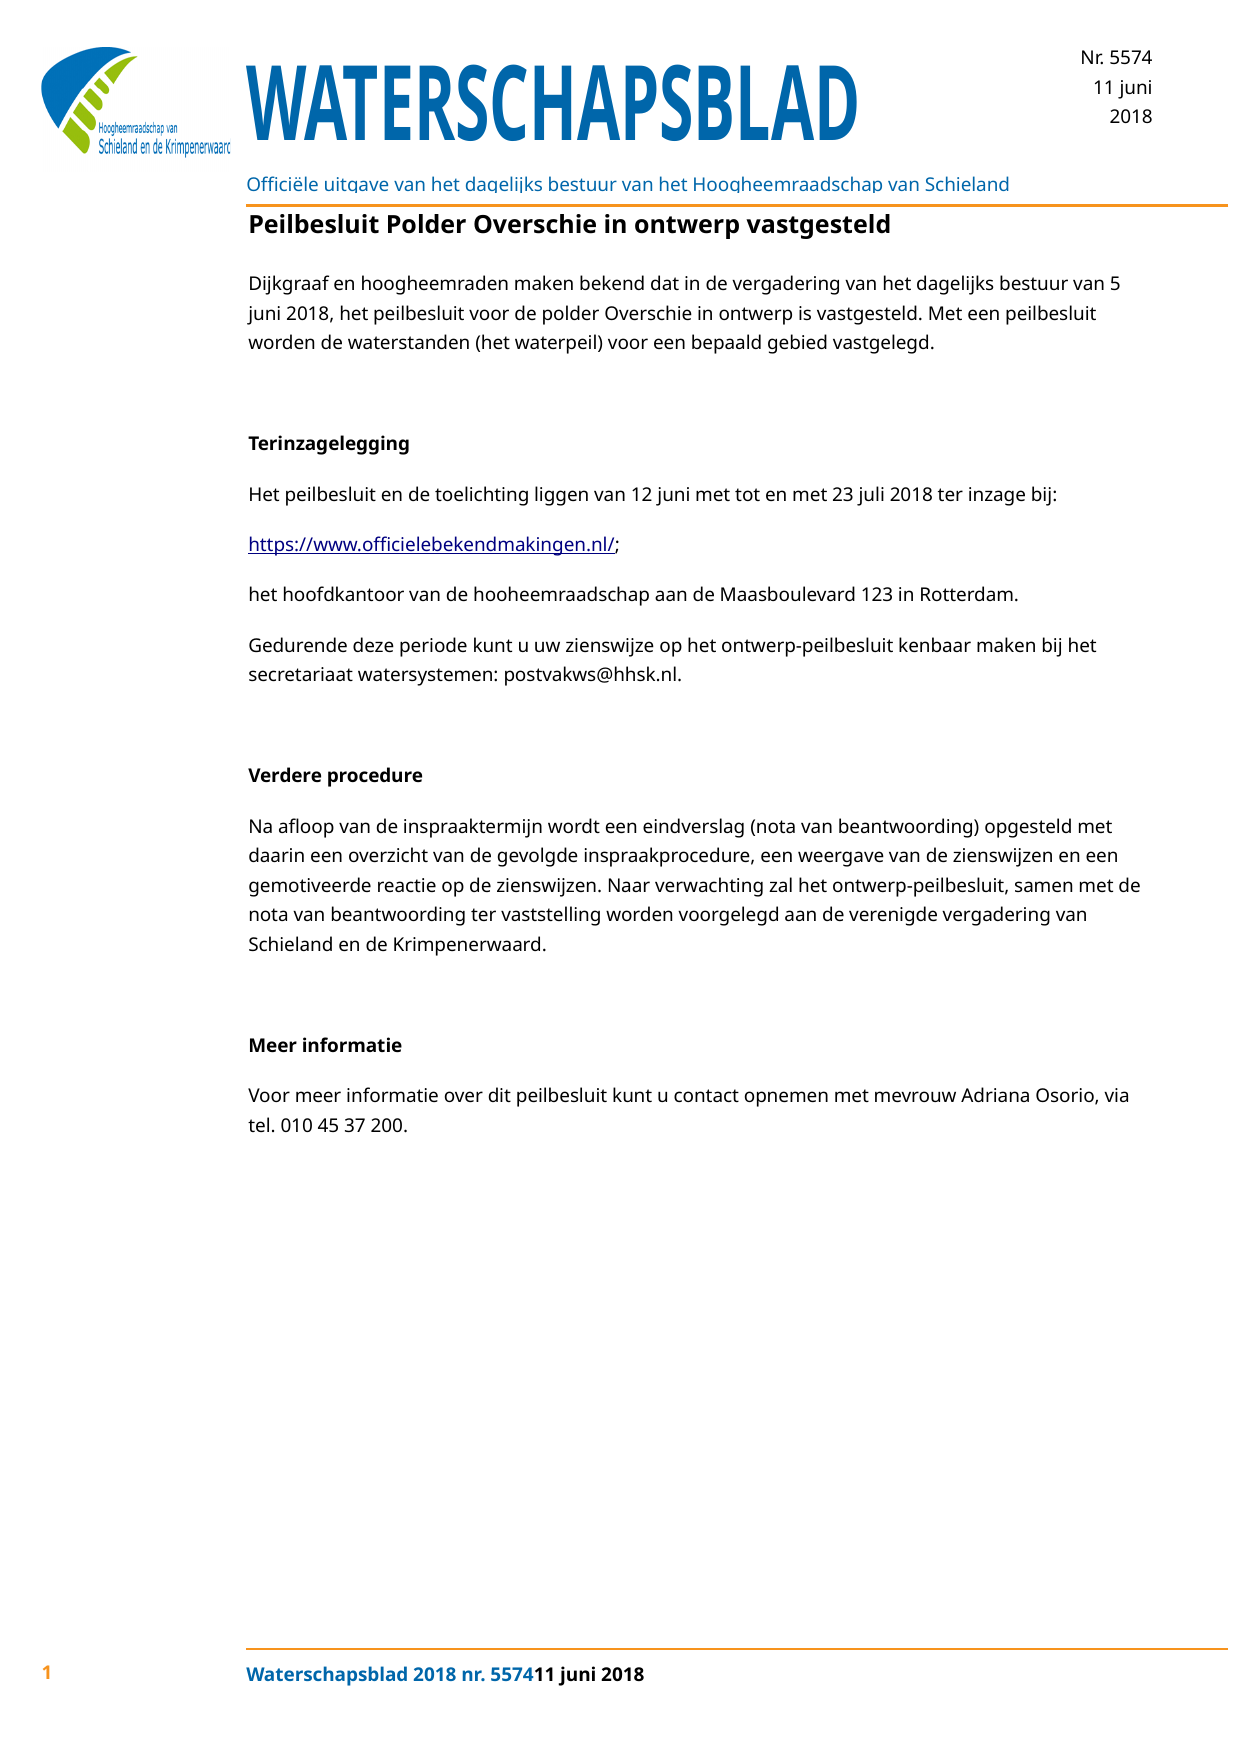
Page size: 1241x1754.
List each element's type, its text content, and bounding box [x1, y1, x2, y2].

text Het peilbesluit en de toelichting liggen van 12 juni met tot en met 23 juli 2018 ter inzage bij: [248, 481, 1152, 506]
text Voor meer informatie over dit peilbesluit kunt u contact opnemen met mevrouw Adriana Osorio, via tel. 010 45 37 200. [248, 1082, 1152, 1138]
text https://www.officielebekendmakingen.nl/; [248, 531, 1152, 557]
text het hoofdkantoor van de hooheemraadschap aan de Maasboulevard 123 in Rotterdam. [248, 582, 1152, 607]
text Meer informatie [248, 1032, 1152, 1058]
text Terinzagelegging [248, 430, 1152, 456]
text Peilbesluit Polder Overschie in ontwerp vastgesteld [248, 207, 1152, 241]
text Gedurende deze periode kunt u uw zienswijze op het ontwerp-peilbesluit kenbaar maken bij het secretariaat watersystemen: postvakws@hhsk.nl. [248, 632, 1152, 687]
text Dijkgraaf en hoogheemraden maken bekend dat in de vergadering van het dagelijks bestuur van 5 juni 2018, het peilbesluit voor de polder Overschie in ontwerp is vastgesteld. Met een peilbesluit worden de waterstanden (het waterpeil) voor een bepaald gebied vastgelegd. [248, 270, 1152, 355]
text Verdere procedure [248, 762, 1152, 788]
picture [41, 47, 231, 172]
text Na afloop van de inspraaktermijn wordt een eindverslag (nota van beantwoording) opgesteld met daarin een overzicht van de gevolgde inspraakprocedure, een weergave van de zienswijzen en een gemotiveerde reactie op de zienswijzen. Naar verwachting zal het ontwerp-peilbesluit, samen met de nota van beantwoording ter vaststelling worden voorgelegd aan de verenigde vergadering van Schieland en de Krimpenerwaard. [248, 813, 1152, 957]
